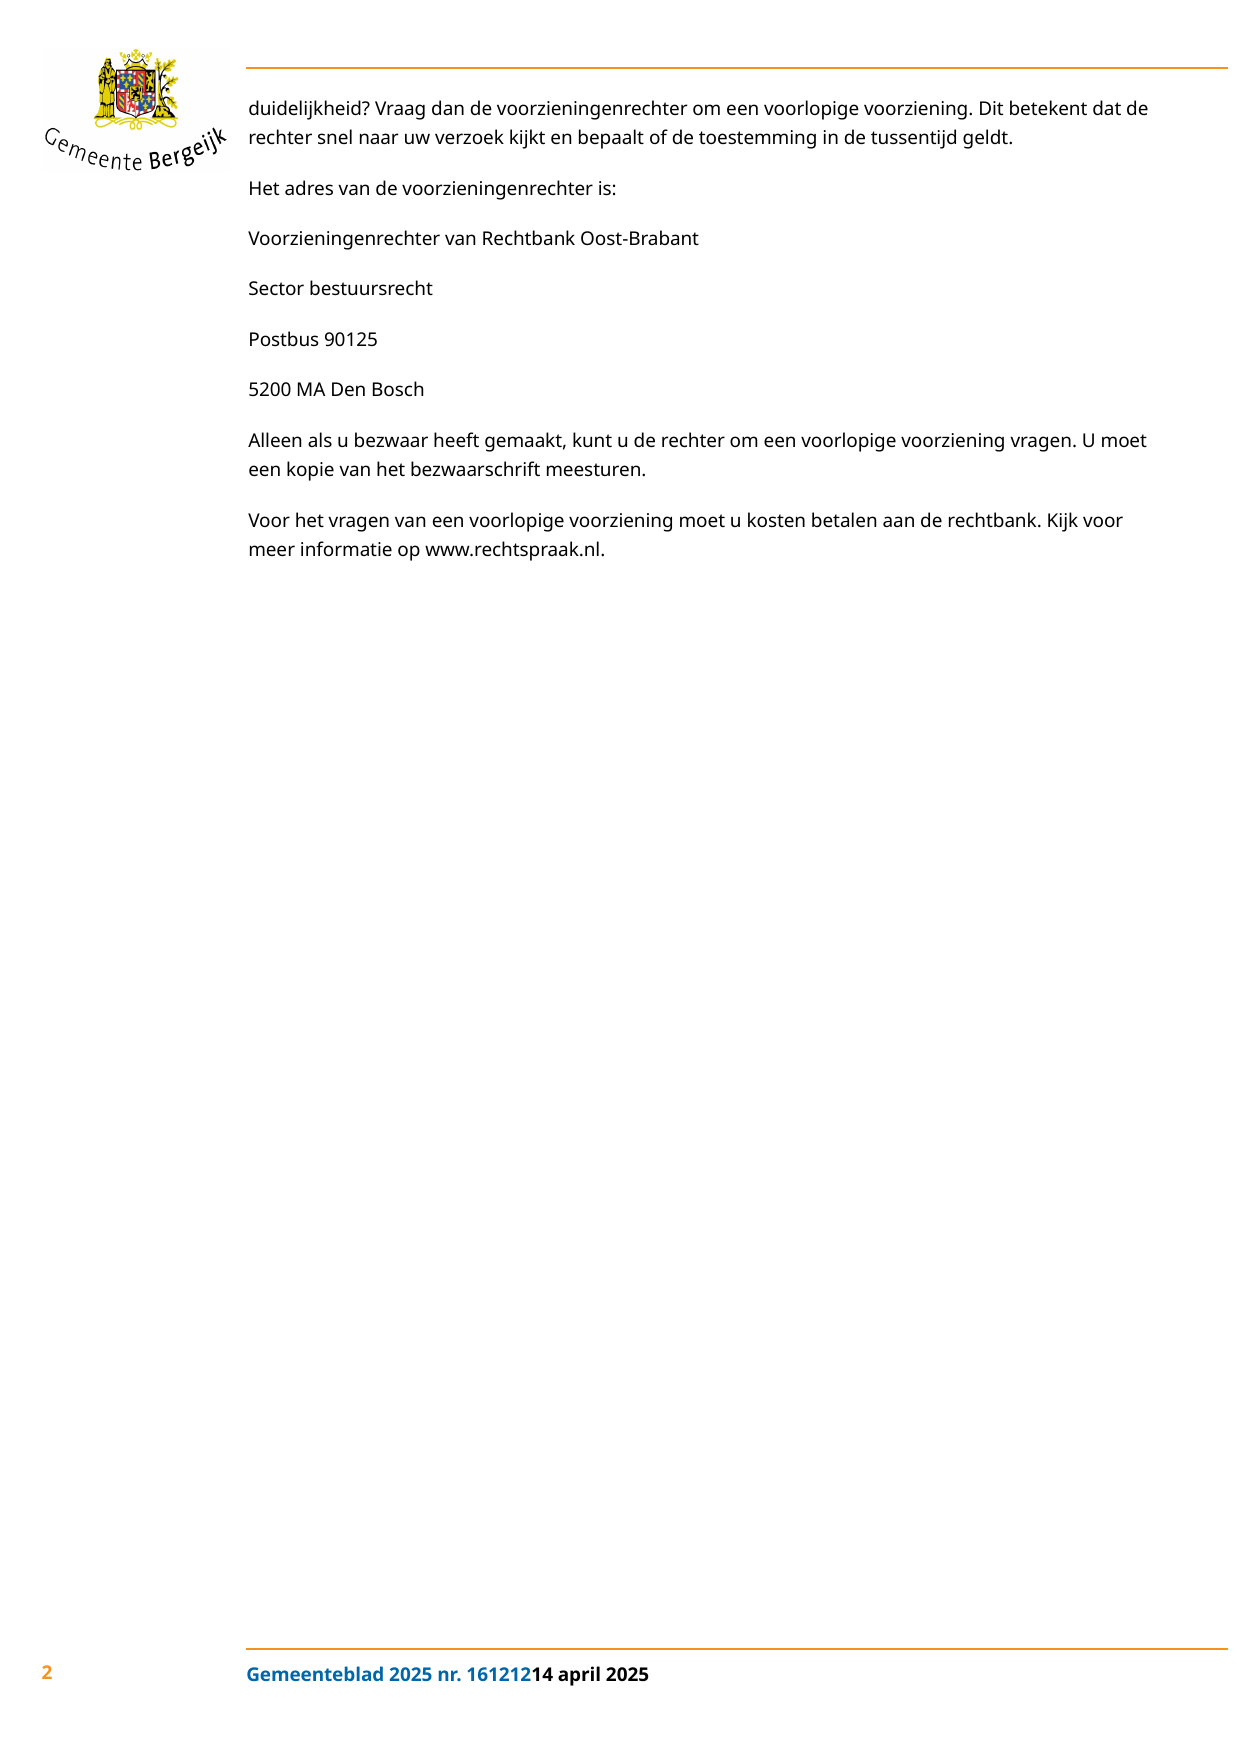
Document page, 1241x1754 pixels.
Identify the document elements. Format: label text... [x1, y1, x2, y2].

text Alleen als u bezwaar heeft gemaakt, kunt u de rechter om een voorlopige voorziening vragen. U moet een kopie van het bezwaarschrift meesturen. [248, 427, 1152, 482]
text Het adres van de voorzieningenrechter is: [248, 175, 1152, 201]
text Voorzieningenrechter van Rechtbank Oost-Brabant [248, 225, 1152, 251]
picture [41, 47, 231, 172]
text Sector bestuursrecht [248, 276, 1152, 301]
text 5200 MA Den Bosch [248, 376, 1152, 402]
text Postbus 90125 [248, 326, 1152, 352]
text duidelijkheid? Vraag dan de voorzieningenrechter om een voorlopige voorziening. Dit betekent dat de rechter snel naar uw verzoek kijkt en bepaalt of de toestemming in de tussentijd geldt. [248, 95, 1152, 150]
text Voor het vragen van een voorlopige voorziening moet u kosten betalen aan de rechtbank. Kijk voor meer informatie op www.rechtspraak.nl. [248, 507, 1152, 562]
